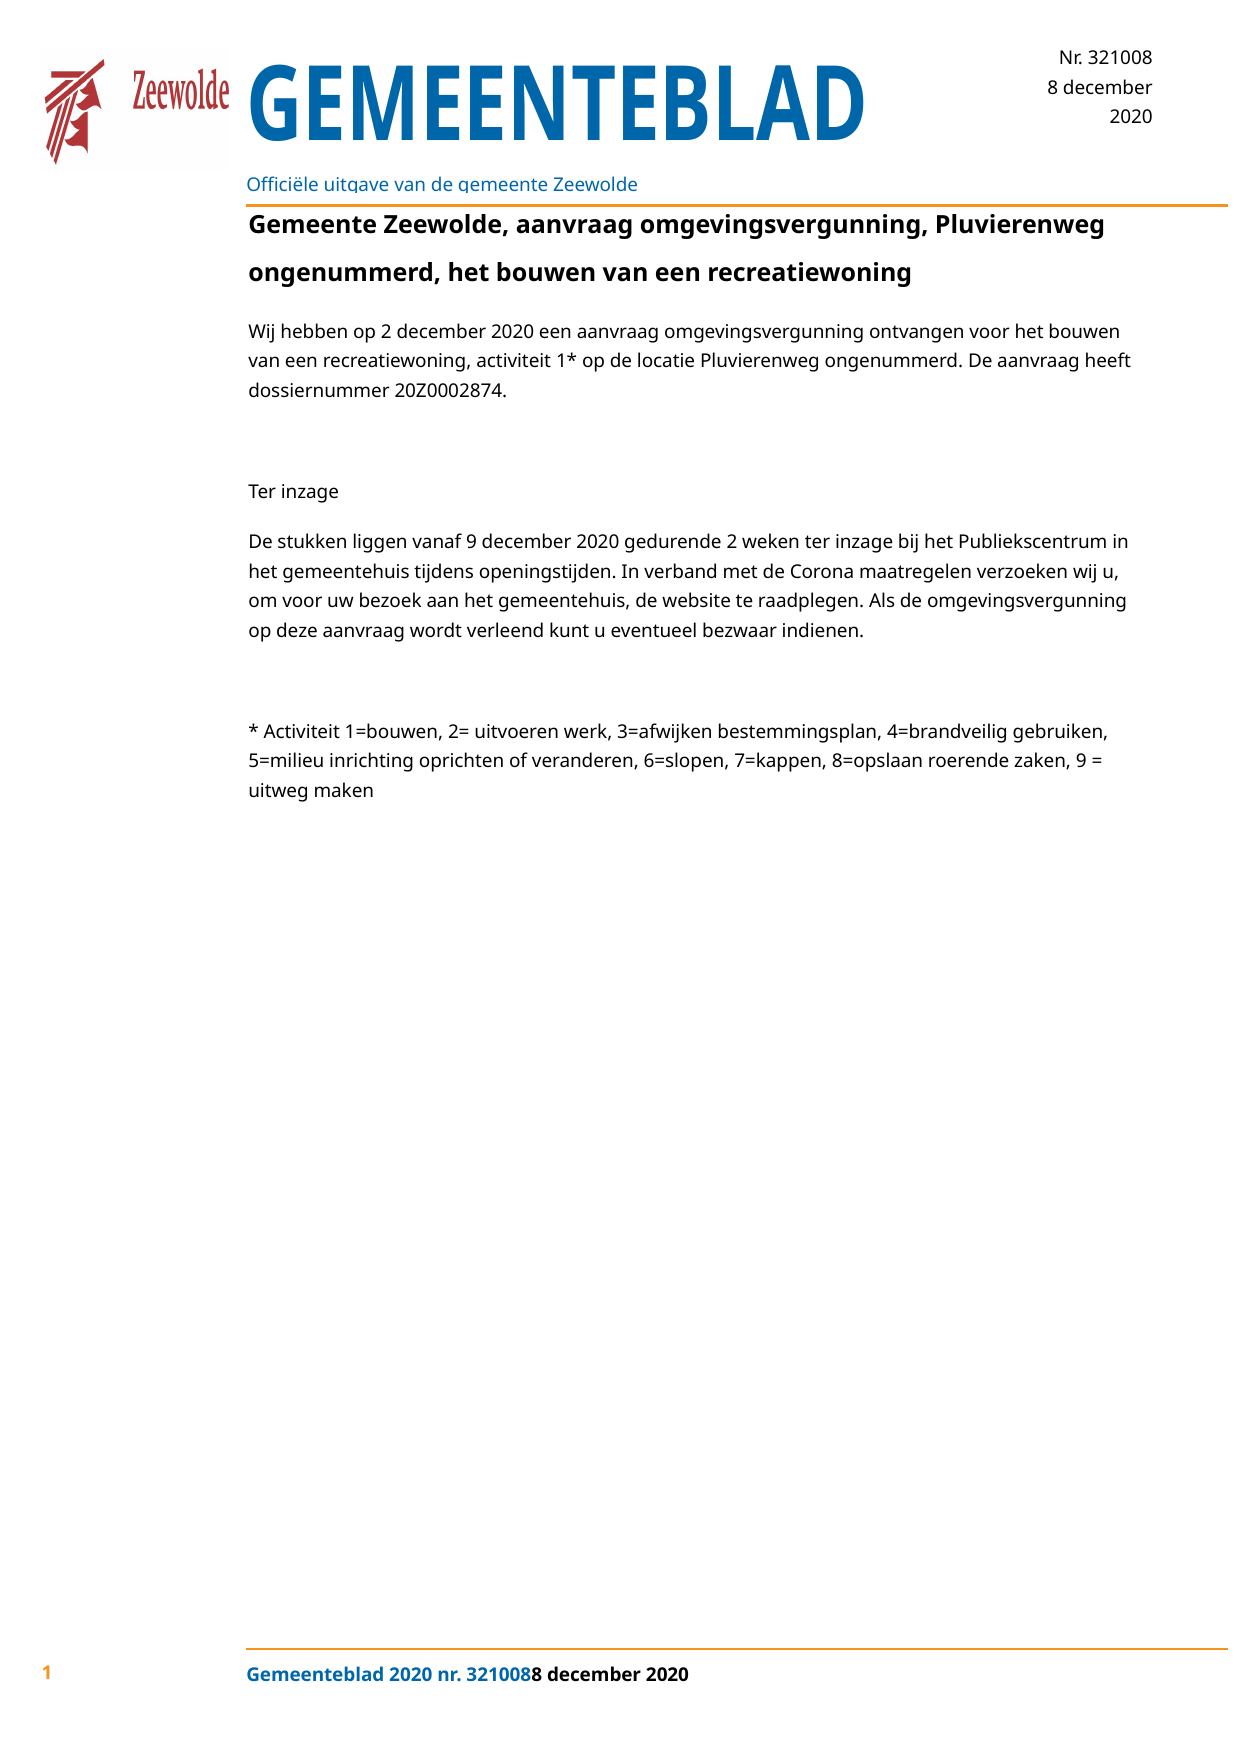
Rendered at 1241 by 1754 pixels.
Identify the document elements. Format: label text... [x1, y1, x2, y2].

text Ter inzage [248, 478, 1152, 504]
picture [41, 47, 231, 172]
text * Activiteit 1=bouwen, 2= uitvoeren werk, 3=afwijken bestemmingsplan, 4=brandveilig gebruiken, 5=milieu inrichting oprichten of veranderen, 6=slopen, 7=kappen, 8=opslaan roerende zaken, 9 = uitweg maken [248, 718, 1152, 803]
text Wij hebben op 2 december 2020 een aanvraag omgevingsvergunning ontvangen voor het bouwen van een recreatiewoning, activiteit 1* op de locatie Pluvierenweg ongenummerd. De aanvraag heeft dossiernummer 20Z0002874. [248, 318, 1152, 403]
text Gemeente Zeewolde, aanvraag omgevingsvergunning, Pluvierenweg ongenummerd, het bouwen van een recreatiewoning [248, 207, 1152, 288]
text De stukken liggen vanaf 9 december 2020 gedurende 2 weken ter inzage bij het Publiekscentrum in het gemeentehuis tijdens openingstijden. In verband met de Corona maatregelen verzoeken wij u, om voor uw bezoek aan het gemeentehuis, de website te raadplegen. Als de omgevingsvergunning op deze aanvraag wordt verleend kunt u eventueel bezwaar indienen. [248, 528, 1152, 643]
